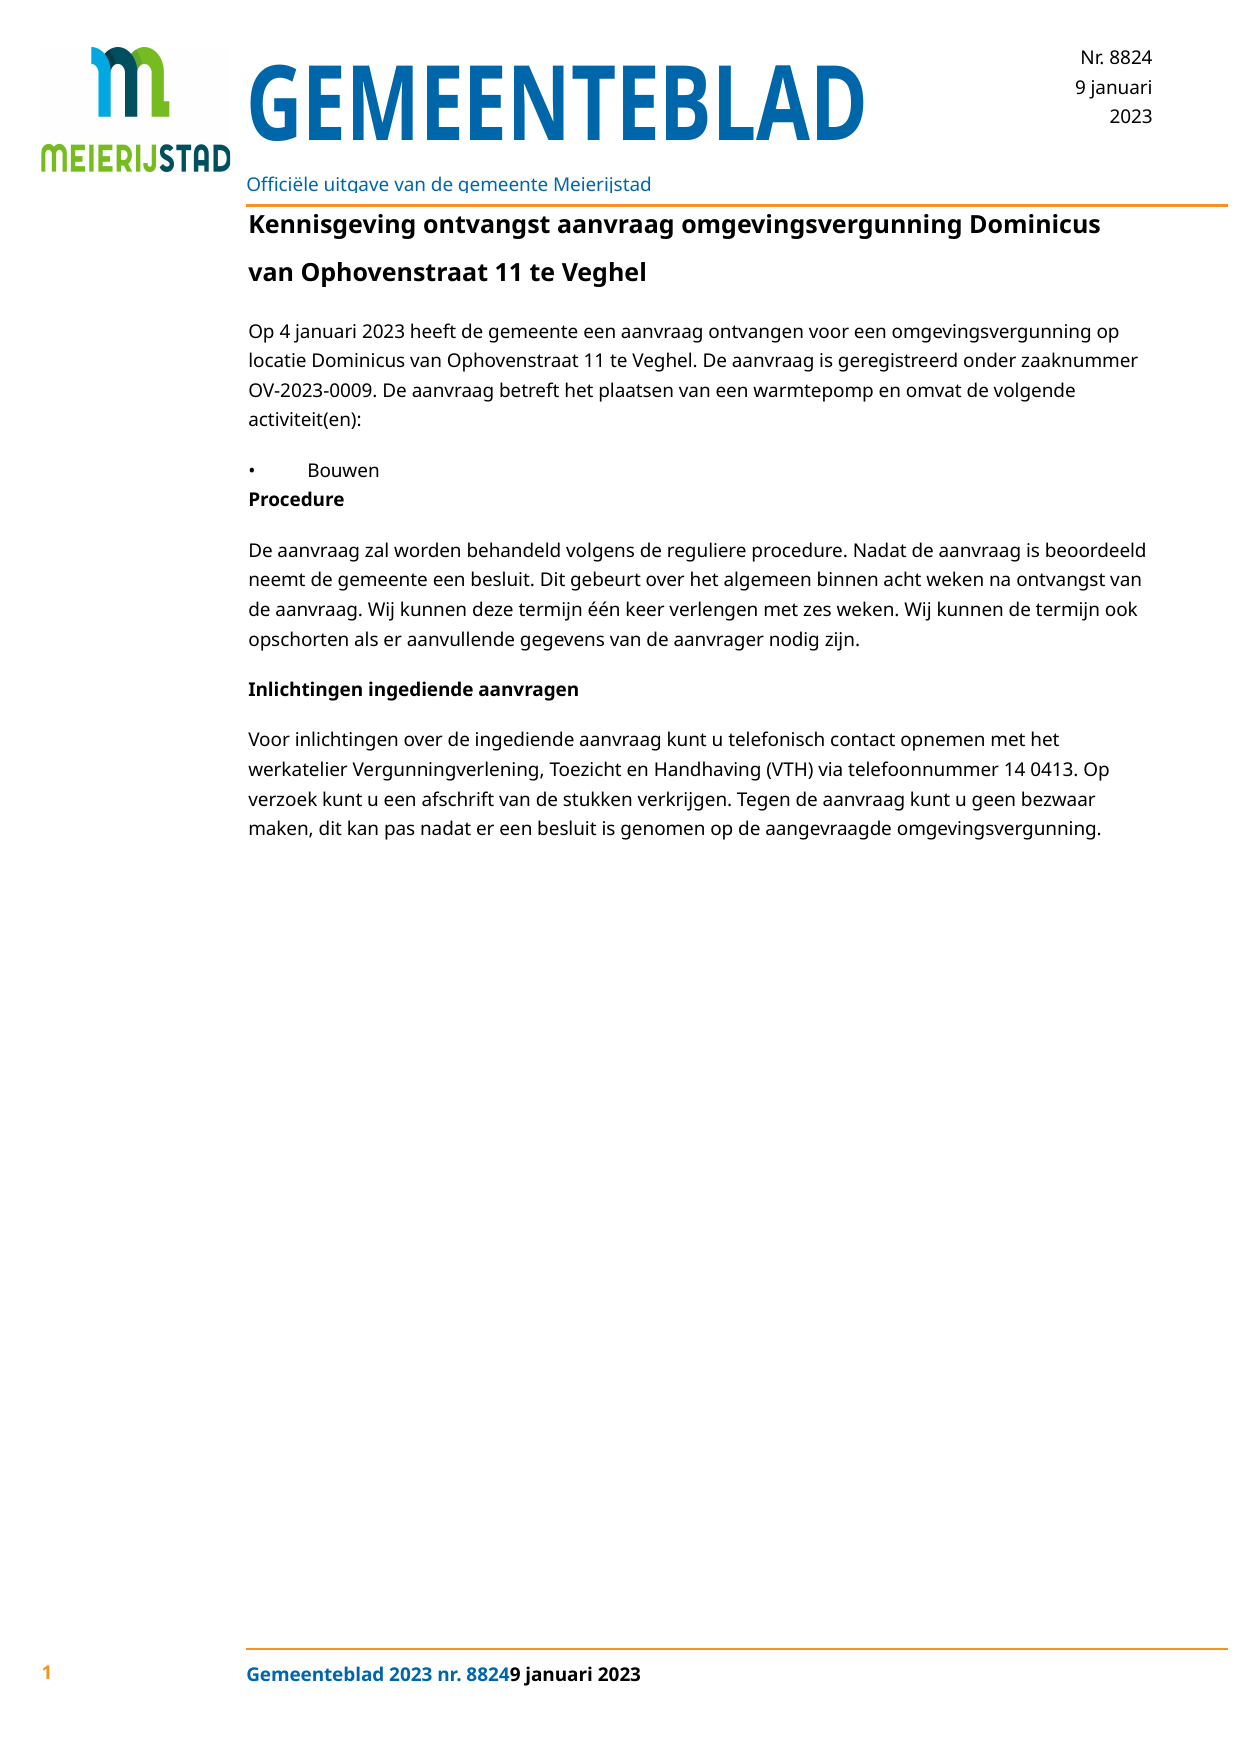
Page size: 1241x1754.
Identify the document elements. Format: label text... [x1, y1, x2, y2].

list Bouwen [248, 457, 1152, 483]
text Kennisgeving ontvangst aanvraag omgevingsvergunning Dominicus van Ophovenstraat 11 te Veghel [248, 207, 1152, 288]
text Procedure [248, 487, 1152, 512]
text Inlichtingen ingediende aanvragen [248, 676, 1152, 702]
text De aanvraag zal worden behandeld volgens de reguliere procedure. Nadat de aanvraag is beoordeeld neemt de gemeente een besluit. Dit gebeurt over het algemeen binnen acht weken na ontvangst van de aanvraag. Wij kunnen deze termijn één keer verlengen met zes weken. Wij kunnen de termijn ook opschorten als er aanvullende gegevens van de aanvrager nodig zijn. [248, 537, 1152, 652]
picture [41, 47, 231, 172]
text Voor inlichtingen over de ingediende aanvraag kunt u telefonisch contact opnemen met het werkatelier Vergunningverlening, Toezicht en Handhaving (VTH) via telefoonnummer 14 0413. Op verzoek kunt u een afschrift van de stukken verkrijgen. Tegen de aanvraag kunt u geen bezwaar maken, dit kan pas nadat er een besluit is genomen op de aangevraagde omgevingsvergunning. [248, 727, 1152, 841]
text Op 4 januari 2023 heeft de gemeente een aanvraag ontvangen voor een omgevingsvergunning op locatie Dominicus van Ophovenstraat 11 te Veghel. De aanvraag is geregistreerd onder zaaknummer OV-2023-0009. De aanvraag betreft het plaatsen van een warmtepomp en omvat de volgende activiteit(en): [248, 318, 1152, 432]
